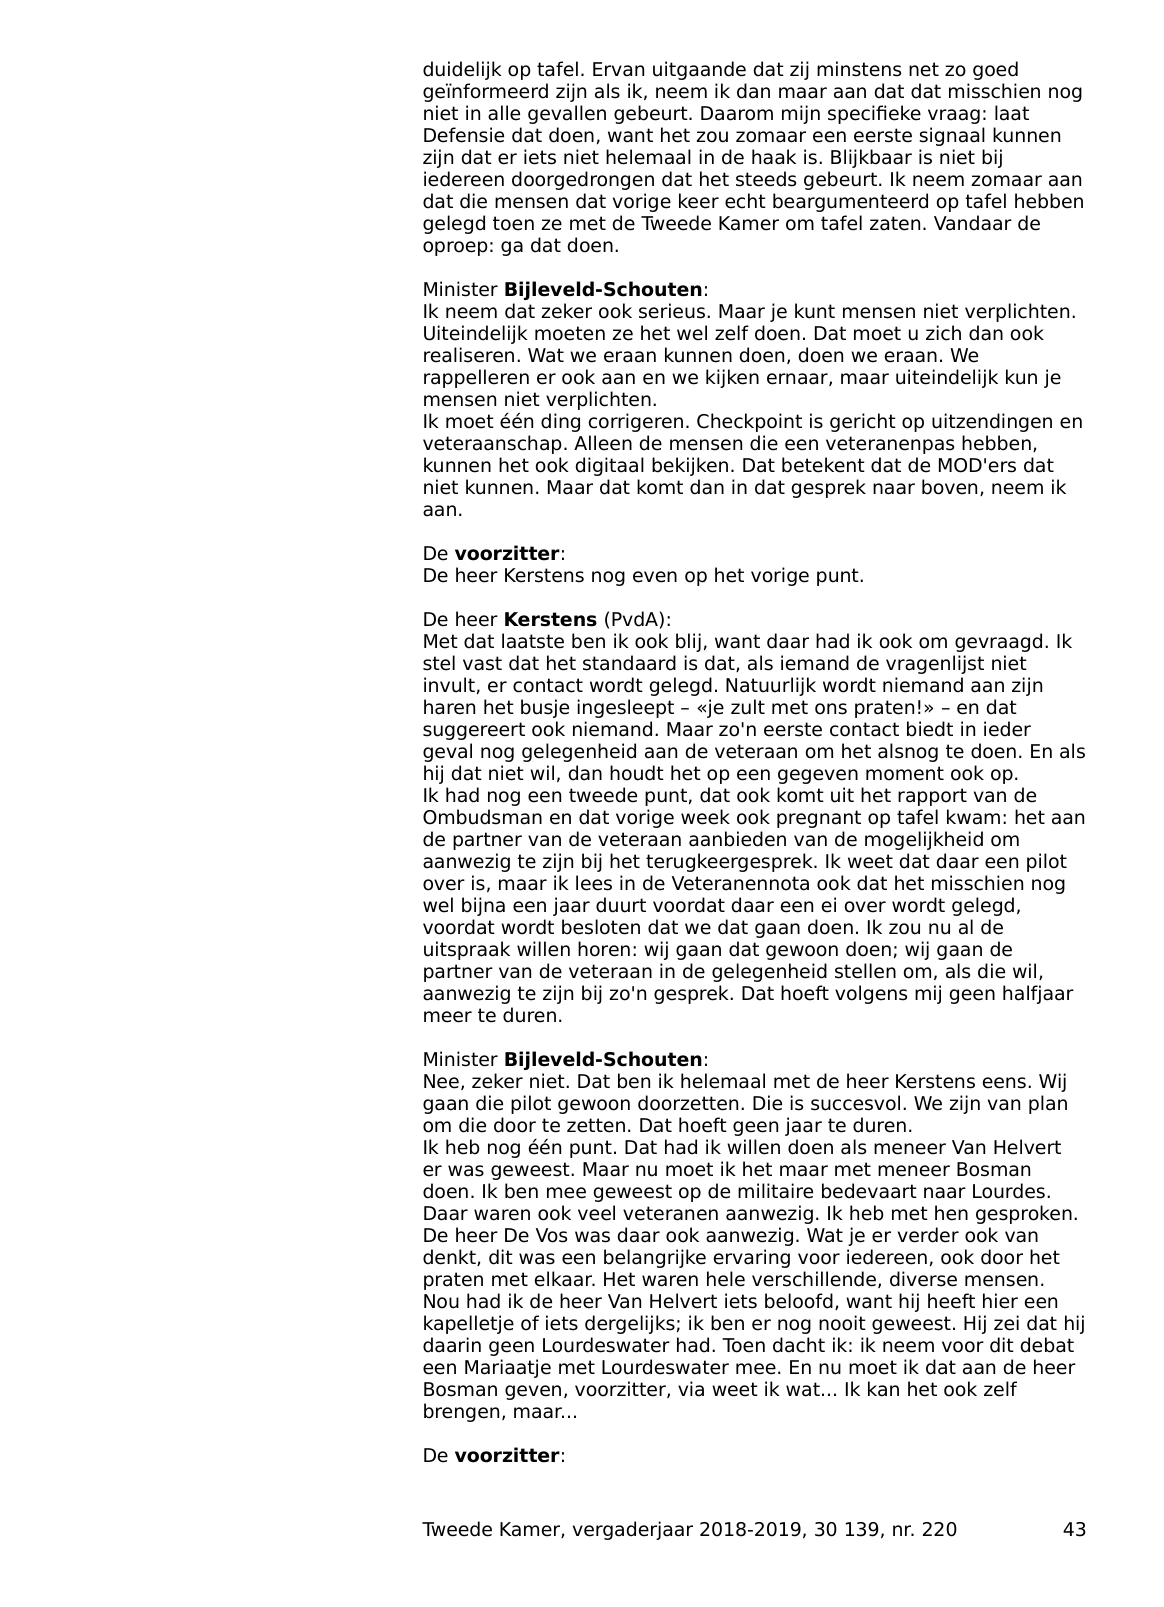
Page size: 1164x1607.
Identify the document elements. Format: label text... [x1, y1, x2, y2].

text Nee, zeker niet. Dat ben ik helemaal met de heer Kerstens eens. Wij gaan die pilot gewoon doorzetten. Die is succesvol. We zijn van plan om die door te zetten. Dat hoeft geen jaar te duren. [422, 1071, 1087, 1137]
text De heer Kerstens nog even op het vorige punt. [422, 565, 1087, 587]
text De voorzitter: [422, 1445, 1087, 1467]
text duidelijk op tafel. Ervan uitgaande dat zij minstens net zo goed geïnformeerd zijn als ik, neem ik dan maar aan dat dat misschien nog niet in alle gevallen gebeurt. Daarom mijn specifieke vraag: laat Defensie dat doen, want het zou zomaar een eerste signaal kunnen zijn dat er iets niet helemaal in de haak is. Blijkbaar is niet bij iedereen doorgedrongen dat het steeds gebeurt. Ik neem zomaar aan dat die mensen dat vorige keer echt beargumenteerd op tafel hebben gelegd toen ze met de Tweede Kamer om tafel zaten. Vandaar de oproep: ga dat doen. [422, 59, 1087, 257]
text Ik neem dat zeker ook serieus. Maar je kunt mensen niet verplichten. Uiteindelijk moeten ze het wel zelf doen. Dat moet u zich dan ook realiseren. Wat we eraan kunnen doen, doen we eraan. We rappelleren er ook aan en we kijken ernaar, maar uiteindelijk kun je mensen niet verplichten. [422, 301, 1087, 411]
text De heer Kerstens (PvdA): [422, 609, 1087, 631]
text Minister Bijleveld-Schouten: [422, 1049, 1087, 1071]
text Ik heb nog één punt. Dat had ik willen doen als meneer Van Helvert er was geweest. Maar nu moet ik het maar met meneer Bosman doen. Ik ben mee geweest op de militaire bedevaart naar Lourdes. Daar waren ook veel veteranen aanwezig. Ik heb met hen gesproken. De heer De Vos was daar ook aanwezig. Wat je er verder ook van denkt, dit was een belangrijke ervaring voor iedereen, ook door het praten met elkaar. Het waren hele verschillende, diverse mensen. Nou had ik de heer Van Helvert iets beloofd, want hij heeft hier een kapelletje of iets dergelijks; ik ben er nog nooit geweest. Hij zei dat hij daarin geen Lourdeswater had. Toen dacht ik: ik neem voor dit debat een Mariaatje met Lourdeswater mee. En nu moet ik dat aan de heer Bosman geven, voorzitter, via weet ik wat... Ik kan het ook zelf brengen, maar... [422, 1137, 1087, 1423]
text Minister Bijleveld-Schouten: [422, 279, 1087, 301]
text Ik moet één ding corrigeren. Checkpoint is gericht op uitzendingen en veteraanschap. Alleen de mensen die een veteranenpas hebben, kunnen het ook digitaal bekijken. Dat betekent dat de MOD'ers dat niet kunnen. Maar dat komt dan in dat gesprek naar boven, neem ik aan. [422, 411, 1087, 521]
text Ik had nog een tweede punt, dat ook komt uit het rapport van de Ombudsman en dat vorige week ook pregnant op tafel kwam: het aan de partner van de veteraan aanbieden van de mogelijkheid om aanwezig te zijn bij het terugkeergesprek. Ik weet dat daar een pilot over is, maar ik lees in de Veteranennota ook dat het misschien nog wel bijna een jaar duurt voordat daar een ei over wordt gelegd, voordat wordt besloten dat we dat gaan doen. Ik zou nu al de uitspraak willen horen: wij gaan dat gewoon doen; wij gaan de partner van de veteraan in de gelegenheid stellen om, als die wil, aanwezig te zijn bij zo'n gesprek. Dat hoeft volgens mij geen halfjaar meer te duren. [422, 785, 1087, 1027]
text De voorzitter: [422, 543, 1087, 565]
text Met dat laatste ben ik ook blij, want daar had ik ook om gevraagd. Ik stel vast dat het standaard is dat, als iemand de vragenlijst niet invult, er contact wordt gelegd. Natuurlijk wordt niemand aan zijn haren het busje ingesleept – «je zult met ons praten!» – en dat suggereert ook niemand. Maar zo'n eerste contact biedt in ieder geval nog gelegenheid aan de veteraan om het alsnog te doen. En als hij dat niet wil, dan houdt het op een gegeven moment ook op. [422, 631, 1087, 785]
